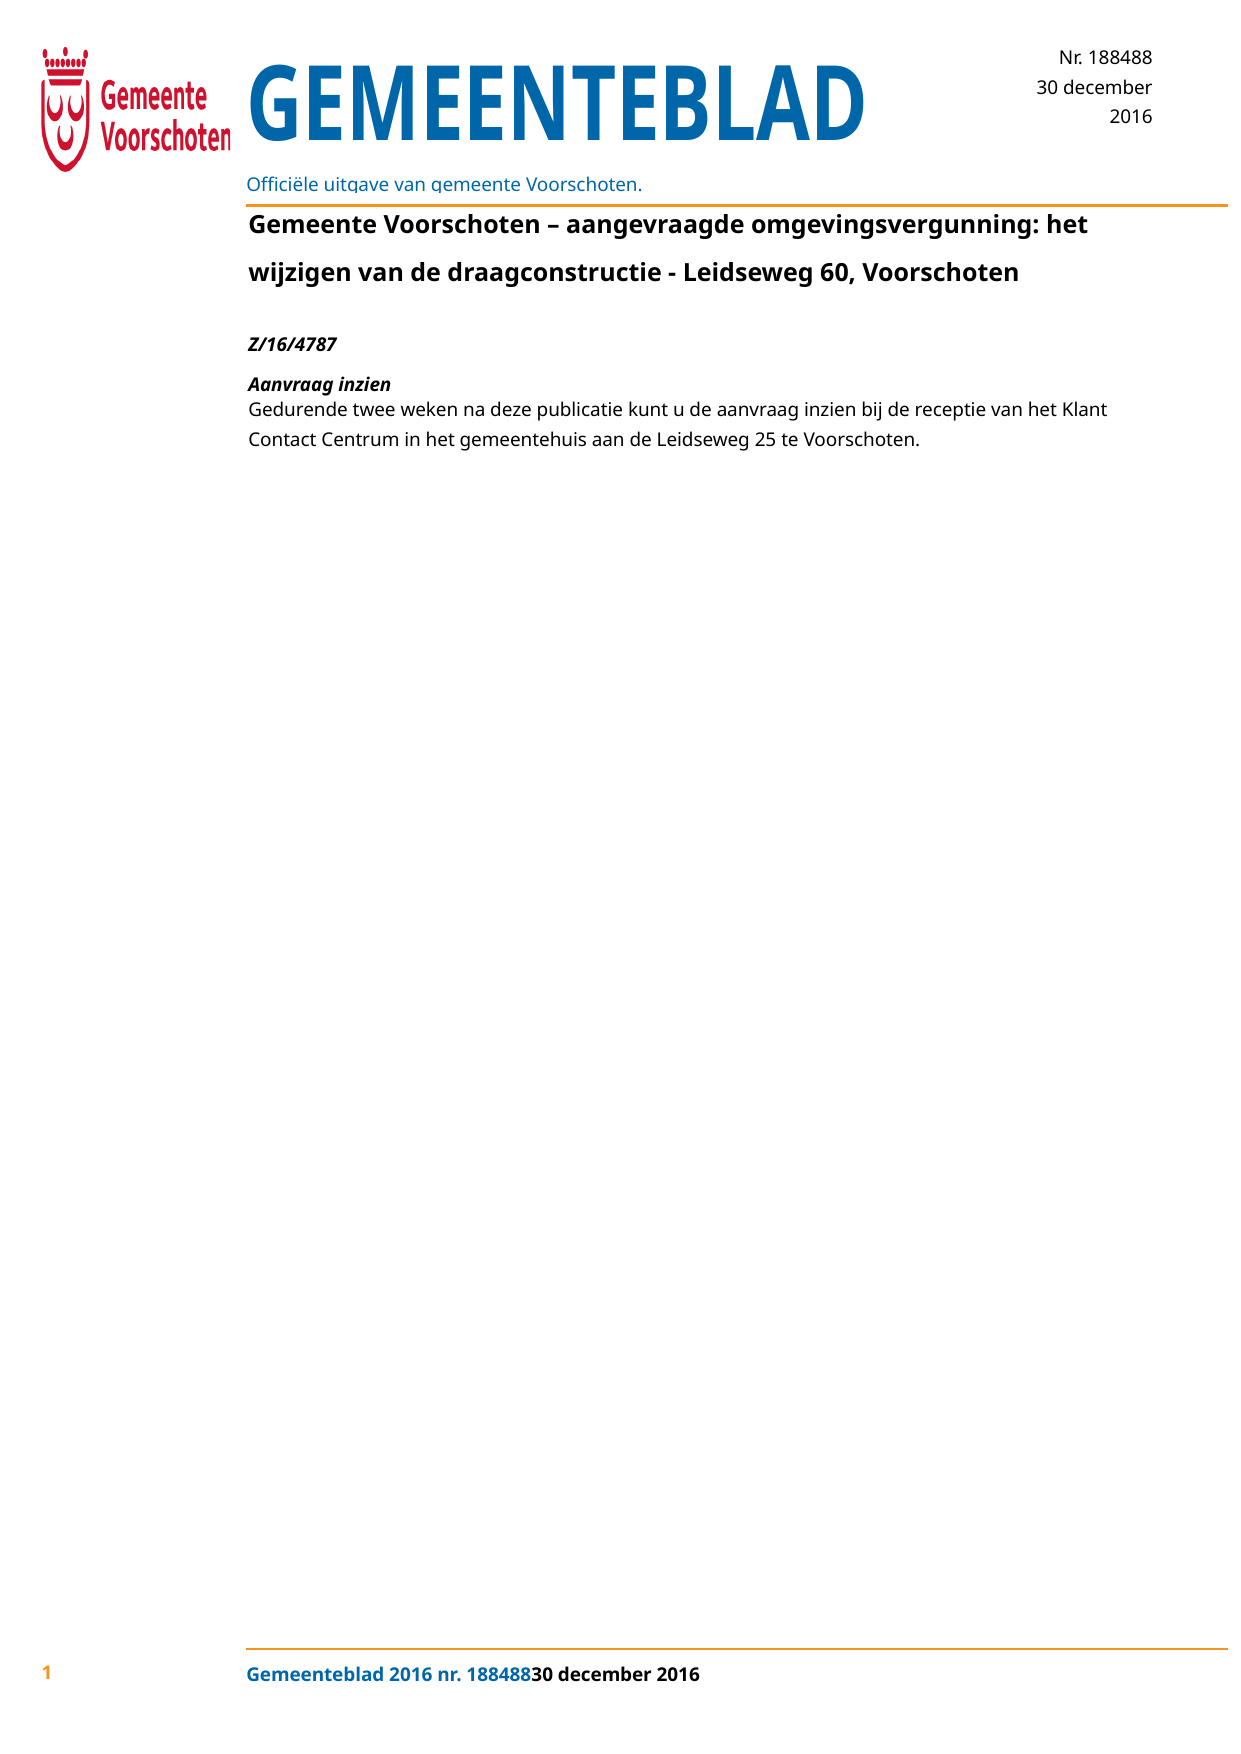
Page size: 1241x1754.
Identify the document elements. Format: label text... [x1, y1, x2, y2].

picture [41, 47, 231, 172]
text Gedurende twee weken na deze publicatie kunt u de aanvraag inzien bij de receptie van het Klant Contact Centrum in het gemeentehuis aan de Leidseweg 25 te Voorschoten. [248, 396, 1152, 452]
text Aanvraag inzien [248, 371, 1152, 396]
text Z/16/4787 [248, 331, 1152, 357]
text Gemeente Voorschoten – aangevraagde omgevingsvergunning: het wijzigen van de draagconstructie - Leidseweg 60, Voorschoten [248, 207, 1152, 288]
